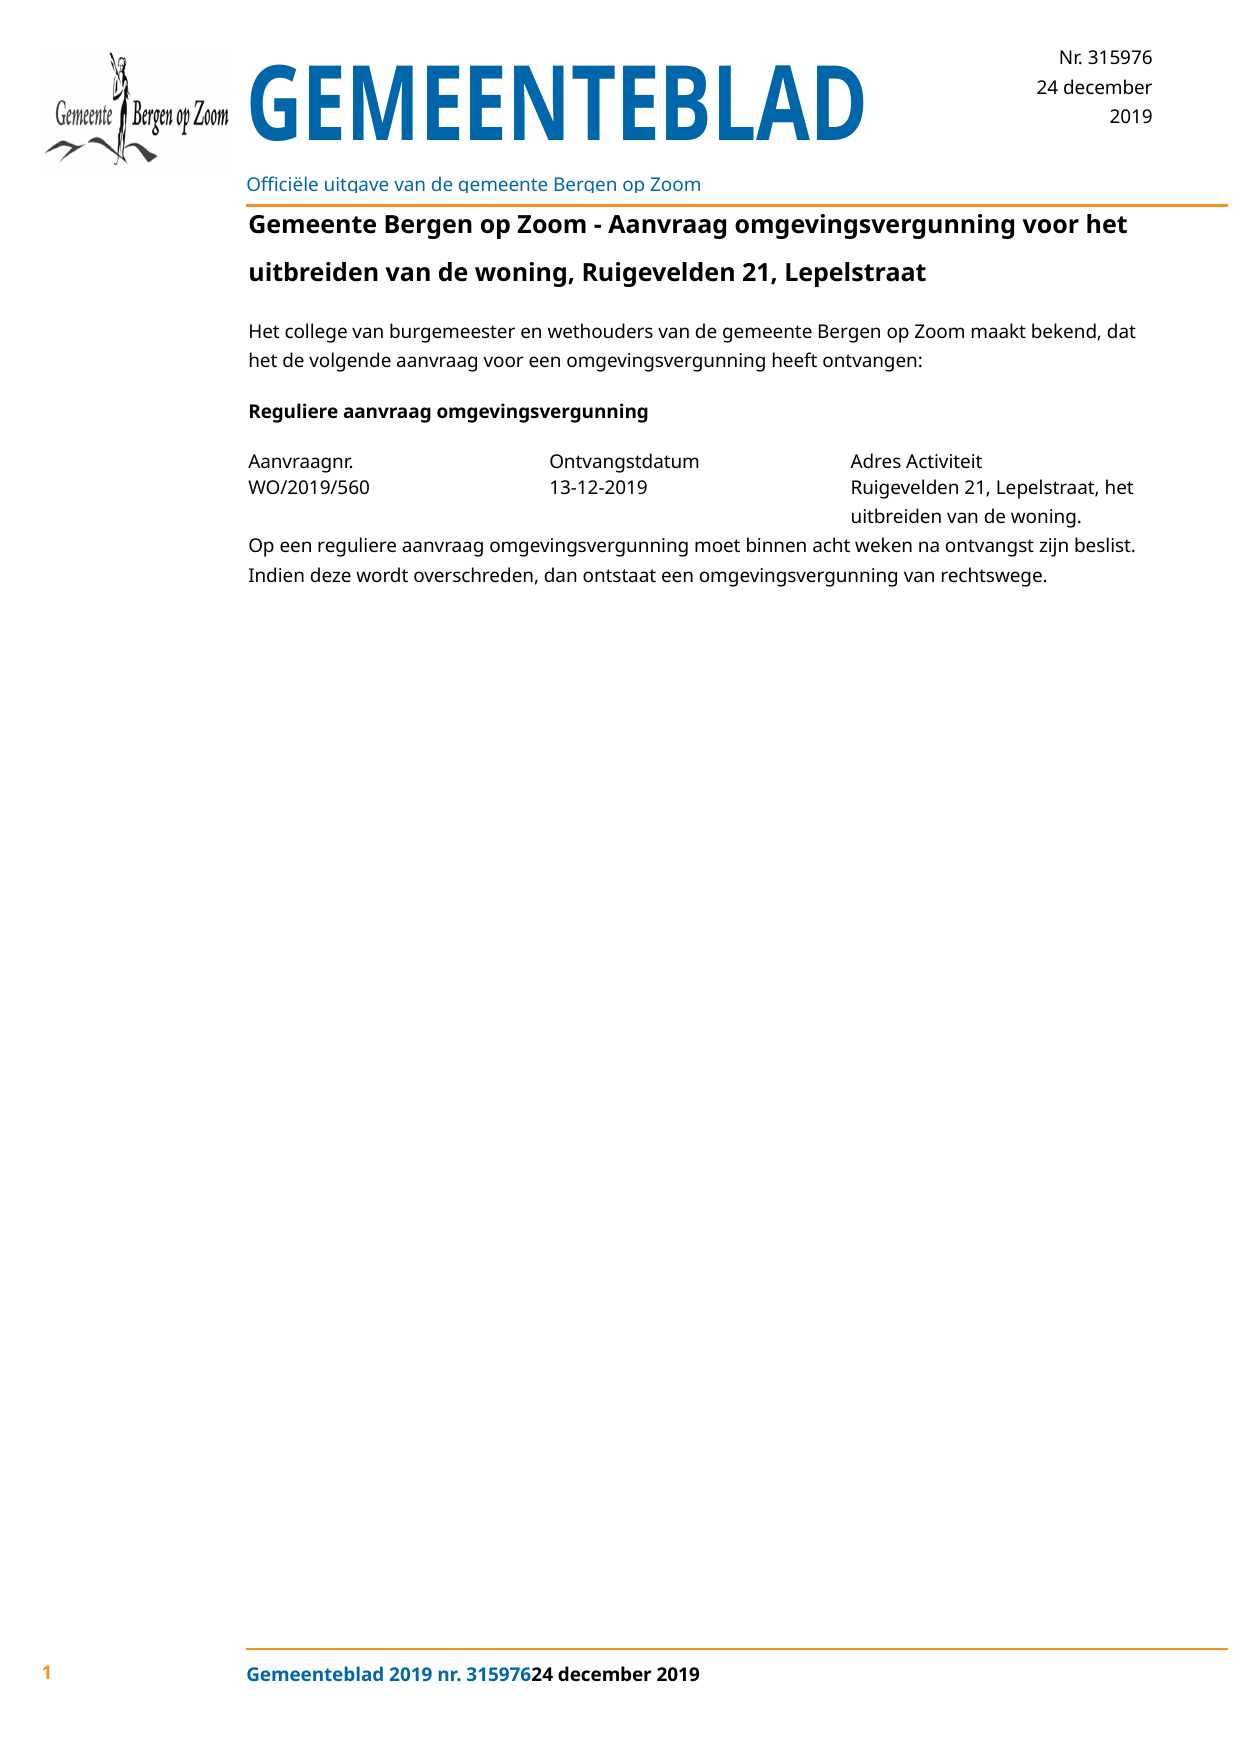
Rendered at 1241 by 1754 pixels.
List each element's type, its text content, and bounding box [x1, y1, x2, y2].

table_header Aanvraagnr. [248, 449, 549, 474]
text Op een reguliere aanvraag omgevingsvergunning moet binnen acht weken na ontvangst zijn beslist. Indien deze wordt overschreden, dan ontstaat een omgevingsvergunning van rechtswege. [248, 533, 1152, 588]
picture [41, 47, 231, 172]
text Gemeente Bergen op Zoom - Aanvraag omgevingsvergunning voor het uitbreiden van de woning, Ruigevelden 21, Lepelstraat [248, 207, 1152, 288]
table_cell 13-12-2019 [549, 474, 850, 529]
text Het college van burgemeester en wethouders van de gemeente Bergen op Zoom maakt bekend, dat het de volgende aanvraag voor een omgevingsvergunning heeft ontvangen: [248, 318, 1152, 373]
text Reguliere aanvraag omgevingsvergunning [248, 398, 1152, 424]
table_header Ontvangstdatum [549, 449, 850, 474]
table_header Adres Activiteit [850, 449, 1152, 474]
table_cell WO/2019/560 [248, 474, 549, 529]
table_cell Ruigevelden 21, Lepelstraat, het uitbreiden van de woning. [850, 474, 1152, 529]
